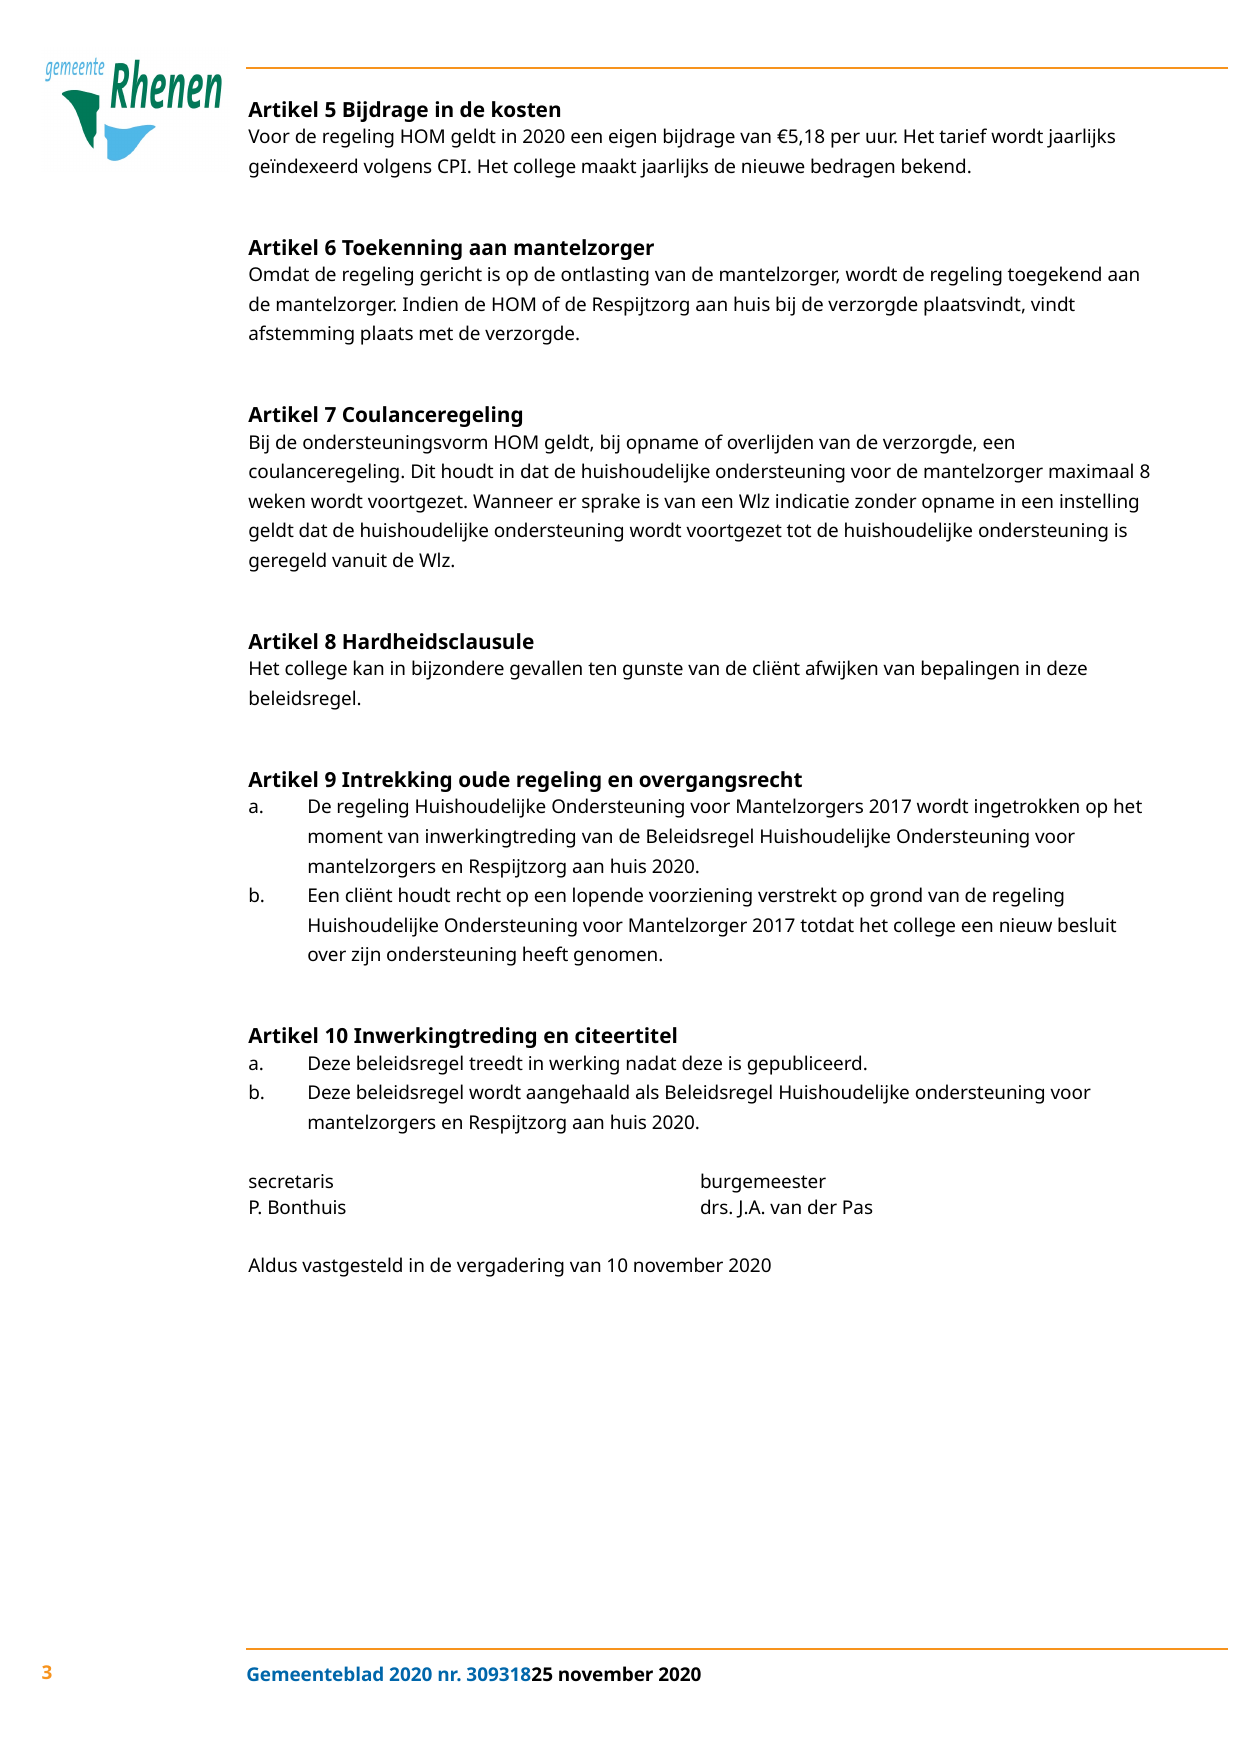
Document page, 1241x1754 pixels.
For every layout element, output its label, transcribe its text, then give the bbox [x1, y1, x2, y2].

list Deze beleidsregel treedt in werking nadat deze is gepubliceerd. [248, 1050, 1152, 1076]
text Artikel 5 Bijdrage in de kosten [248, 95, 1152, 123]
text Omdat de regeling gericht is op de ontlasting van de mantelzorger, wordt de regeling toegekend aan de mantelzorger. Indien de HOM of de Respijtzorg aan huis bij de verzorgde plaatsvindt, vindt afstemming plaats met de verzorgde. [248, 261, 1152, 346]
list Deze beleidsregel wordt aangehaald als Beleidsregel Huishoudelijke ondersteuning voor mantelzorgers en Respijtzorg aan huis 2020. [248, 1079, 1152, 1135]
text Aldus vastgesteld in de vergadering van 10 november 2020 [248, 1253, 1152, 1278]
text Artikel 8 Hardheidsclausule [248, 627, 1152, 656]
text Artikel 9 Intrekking oude regeling en overgangsrecht [248, 765, 1152, 794]
text Het college kan in bijzondere gevallen ten gunste van de cliënt afwijken van bepalingen in deze beleidsregel. [248, 656, 1152, 711]
text Artikel 7 Coulanceregeling [248, 400, 1152, 429]
text Artikel 6 Toekenning aan mantelzorger [248, 233, 1152, 261]
text Artikel 10 Inwerkingtreding en citeertitel [248, 1022, 1152, 1050]
table_header burgemeester [700, 1169, 1152, 1194]
table_cell drs. J.A. van der Pas [700, 1194, 1152, 1220]
list De regeling Huishoudelijke Ondersteuning voor Mantelzorgers 2017 wordt ingetrokken op het moment van inwerkingtreding van de Beleidsregel Huishoudelijke Ondersteuning voor mantelzorgers en Respijtzorg aan huis 2020. [248, 794, 1152, 878]
text Voor de regeling HOM geldt in 2020 een eigen bijdrage van €5,18 per uur. Het tarief wordt jaarlijks geïndexeerd volgens CPI. Het college maakt jaarlijks de nieuwe bedragen bekend. [248, 123, 1152, 178]
text Bij de ondersteuningsvorm HOM geldt, bij opname of overlijden van de verzorgde, een coulanceregeling. Dit houdt in dat de huishoudelijke ondersteuning voor de mantelzorger maximaal 8 weken wordt voortgezet. Wanneer er sprake is van een Wlz indicatie zonder opname in een instelling geldt dat de huishoudelijke ondersteuning wordt voortgezet tot de huishoudelijke ondersteuning is geregeld vanuit de Wlz. [248, 429, 1152, 573]
picture [41, 47, 231, 172]
list Een cliënt houdt recht op een lopende voorziening verstrekt op grond van de regeling Huishoudelijke Ondersteuning voor Mantelzorger 2017 totdat het college een nieuw besluit over zijn ondersteuning heeft genomen. [248, 882, 1152, 967]
table_header secretaris [248, 1169, 700, 1194]
table_cell P. Bonthuis [248, 1194, 700, 1220]
